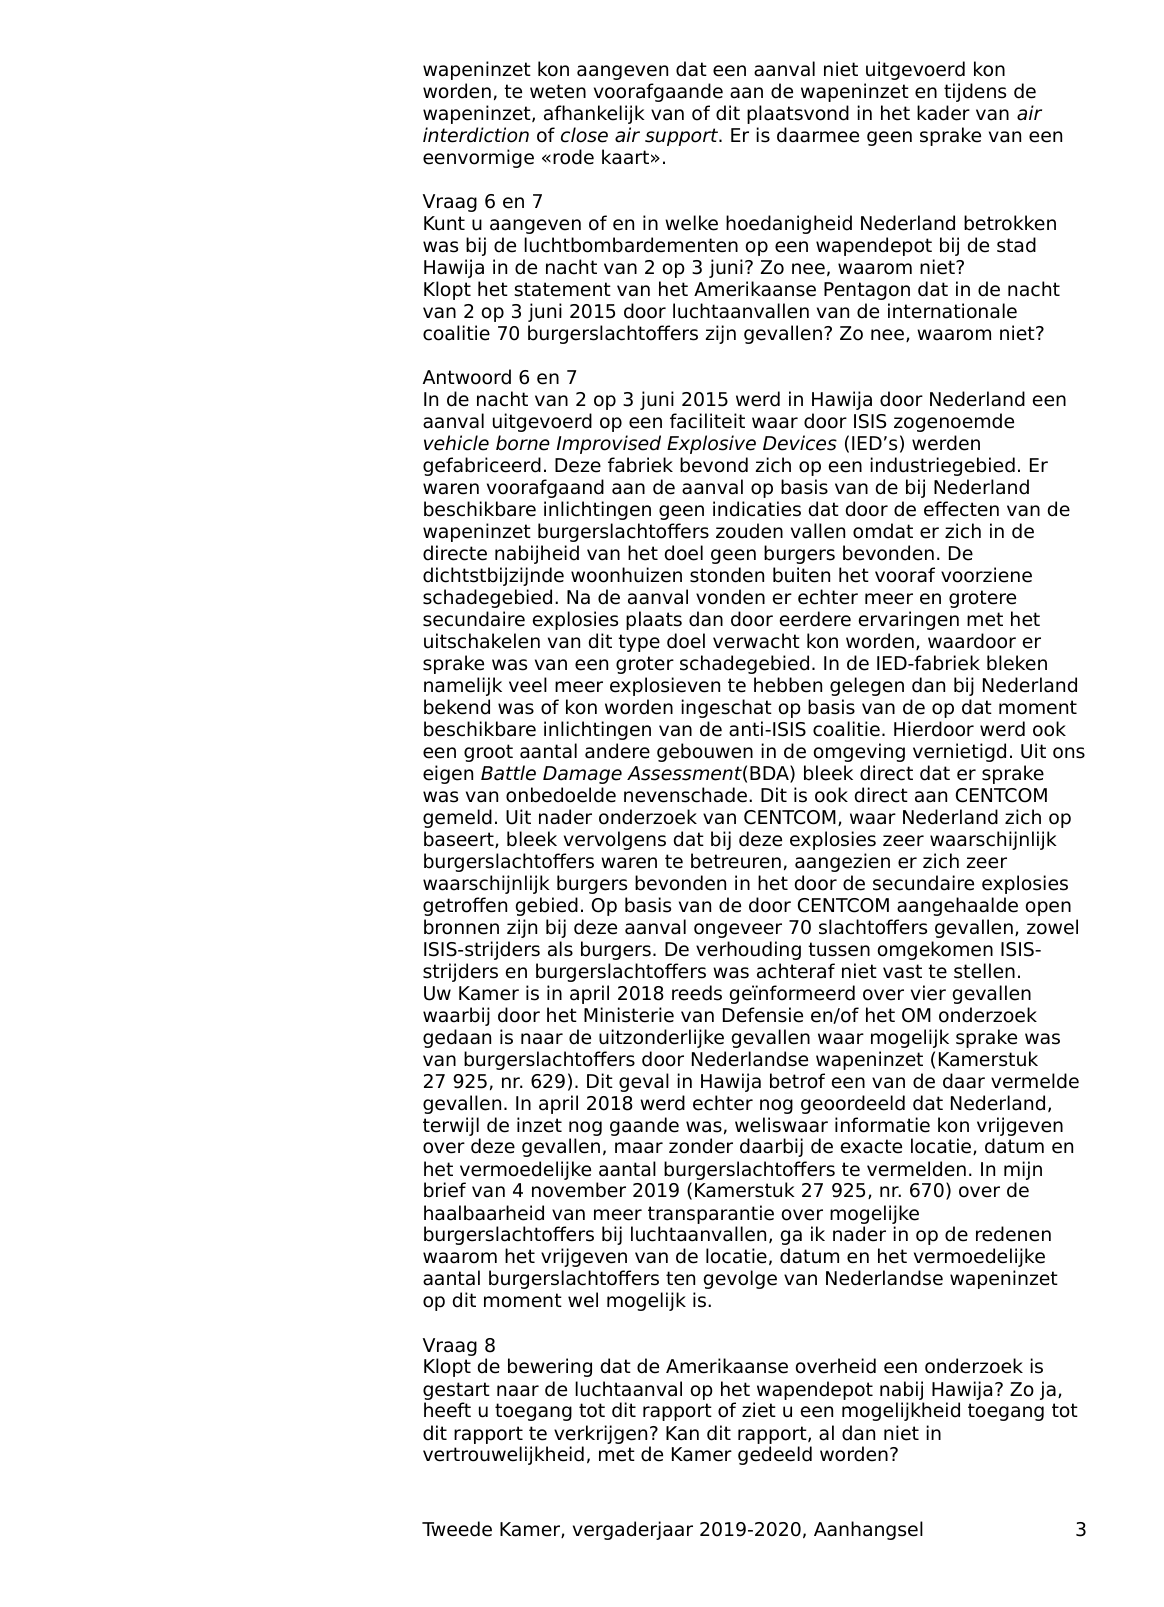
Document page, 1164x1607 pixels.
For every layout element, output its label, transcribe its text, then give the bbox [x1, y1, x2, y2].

text Kunt u aangeven of en in welke hoedanigheid Nederland betrokken was bij de luchtbombardementen op een wapendepot bij de stad Hawija in de nacht van 2 op 3 juni? Zo nee, waarom niet? [422, 213, 1087, 279]
text In de nacht van 2 op 3 juni 2015 werd in Hawija door Nederland een aanval uitgevoerd op een faciliteit waar door ISIS zogenoemde vehicle borne Improvised Explosive Devices (IED’s) werden gefabriceerd. Deze fabriek bevond zich op een industriegebied. Er waren voorafgaand aan de aanval op basis van de bij Nederland beschikbare inlichtingen geen indicaties dat door de effecten van de wapeninzet burgerslachtoffers zouden vallen omdat er zich in de directe nabijheid van het doel geen burgers bevonden. De dichtstbijzijnde woonhuizen stonden buiten het vooraf voorziene schadegebied. Na de aanval vonden er echter meer en grotere secundaire explosies plaats dan door eerdere ervaringen met het uitschakelen van dit type doel verwacht kon worden, waardoor er sprake was van een groter schadegebied. In de IED-fabriek bleken namelijk veel meer explosieven te hebben gelegen dan bij Nederland bekend was of kon worden ingeschat op basis van de op dat moment beschikbare inlichtingen van de anti-ISIS coalitie. Hierdoor werd ook een groot aantal andere gebouwen in de omgeving vernietigd. Uit ons eigen Battle Damage Assessment(BDA) bleek direct dat er sprake was van onbedoelde nevenschade. Dit is ook direct aan CENTCOM gemeld. Uit nader onderzoek van CENTCOM, waar Nederland zich op baseert, bleek vervolgens dat bij deze explosies zeer waarschijnlijk burgerslachtoffers waren te betreuren, aangezien er zich zeer waarschijnlijk burgers bevonden in het door de secundaire explosies getroffen gebied. Op basis van de door CENTCOM aangehaalde open bronnen zijn bij deze aanval ongeveer 70 slachtoffers gevallen, zowel ISIS-strijders als burgers. De verhouding tussen omgekomen ISIS-strijders en burgerslachtoffers was achteraf niet vast te stellen. [422, 389, 1087, 983]
text Klopt het statement van het Amerikaanse Pentagon dat in de nacht van 2 op 3 juni 2015 door luchtaanvallen van de internationale coalitie 70 burgerslachtoffers zijn gevallen? Zo nee, waarom niet? [422, 279, 1087, 345]
text wapeninzet kon aangeven dat een aanval niet uitgevoerd kon worden, te weten voorafgaande aan de wapeninzet en tijdens de wapeninzet, afhankelijk van of dit plaatsvond in het kader van air interdiction of close air support. Er is daarmee geen sprake van een eenvormige «rode kaart». [422, 59, 1087, 169]
text Vraag 6 en 7 [422, 191, 1087, 213]
text Vraag 8 [422, 1334, 1087, 1356]
text Klopt de bewering dat de Amerikaanse overheid een onderzoek is gestart naar de luchtaanval op het wapendepot nabij Hawija? Zo ja, heeft u toegang tot dit rapport of ziet u een mogelijkheid toegang tot dit rapport te verkrijgen? Kan dit rapport, al dan niet in vertrouwelijkheid, met de Kamer gedeeld worden? [422, 1356, 1087, 1466]
text Antwoord 6 en 7 [422, 367, 1087, 389]
text Uw Kamer is in april 2018 reeds geïnformeerd over vier gevallen waarbij door het Ministerie van Defensie en/of het OM onderzoek gedaan is naar de uitzonderlijke gevallen waar mogelijk sprake was van burgerslachtoffers door Nederlandse wapeninzet (Kamerstuk 27 925, nr. 629). Dit geval in Hawija betrof een van de daar vermelde gevallen. In april 2018 werd echter nog geoordeeld dat Nederland, terwijl de inzet nog gaande was, weliswaar informatie kon vrijgeven over deze gevallen, maar zonder daarbij de exacte locatie, datum en het vermoedelijke aantal burgerslachtoffers te vermelden. In mijn brief van 4 november 2019 (Kamerstuk 27 925, nr. 670) over de haalbaarheid van meer transparantie over mogelijke burgerslachtoffers bij luchtaanvallen, ga ik nader in op de redenen waarom het vrijgeven van de locatie, datum en het vermoedelijke aantal burgerslachtoffers ten gevolge van Nederlandse wapeninzet op dit moment wel mogelijk is. [422, 983, 1087, 1312]
